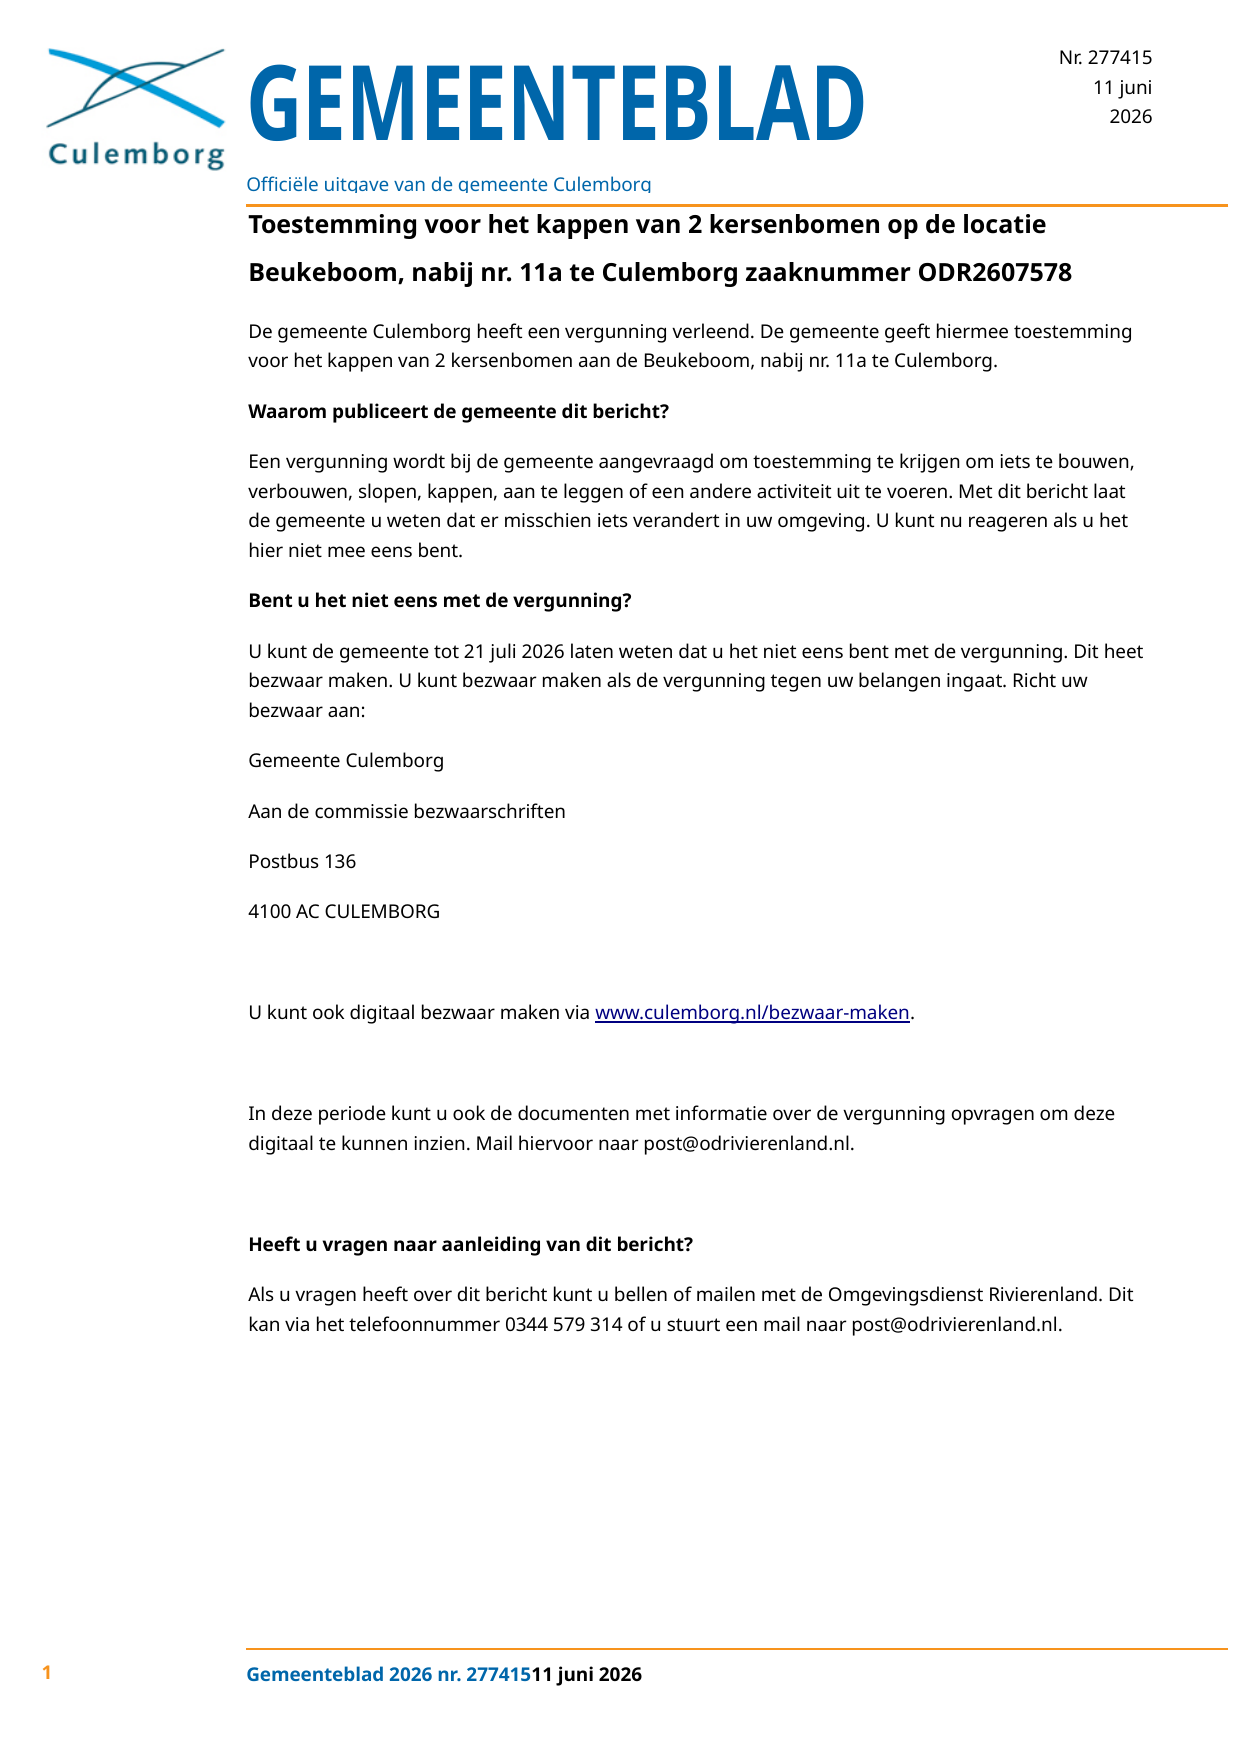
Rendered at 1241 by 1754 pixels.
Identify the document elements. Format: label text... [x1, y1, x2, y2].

text Als u vragen heeft over dit bericht kunt u bellen of mailen met de Omgevingsdienst Rivierenland. Dit kan via het telefoonnummer 0344 579 314 of u stuurt een mail naar post@odrivierenland.nl. [248, 1281, 1152, 1337]
picture [41, 47, 231, 172]
text Heeft u vragen naar aanleiding van dit bericht? [248, 1231, 1152, 1257]
text Aan de commissie bezwaarschriften [248, 798, 1152, 824]
text U kunt de gemeente tot 21 juli 2026 laten weten dat u het niet eens bent met de vergunning. Dit heet bezwaar maken. U kunt bezwaar maken als de vergunning tegen uw belangen ingaat. Richt uw bezwaar aan: [248, 638, 1152, 723]
text Een vergunning wordt bij de gemeente aangevraagd om toestemming te krijgen om iets te bouwen, verbouwen, slopen, kappen, aan te leggen of een andere activiteit uit te voeren. Met dit bericht laat de gemeente u weten dat er misschien iets verandert in uw omgeving. U kunt nu reageren als u het hier niet mee eens bent. [248, 448, 1152, 563]
text De gemeente Culemborg heeft een vergunning verleend. De gemeente geeft hiermee toestemming voor het kappen van 2 kersenbomen aan de Beukeboom, nabij nr. 11a te Culemborg. [248, 318, 1152, 373]
text U kunt ook digitaal bezwaar maken via www.culemborg.nl/bezwaar-maken. [248, 999, 1152, 1025]
text In deze periode kunt u ook de documenten met informatie over de vergunning opvragen om deze digitaal te kunnen inzien. Mail hiervoor naar post@odrivierenland.nl. [248, 1100, 1152, 1156]
text Gemeente Culemborg [248, 747, 1152, 773]
text Waarom publiceert de gemeente dit bericht? [248, 398, 1152, 424]
text 4100 AC CULEMBORG [248, 899, 1152, 924]
text Bent u het niet eens met de vergunning? [248, 587, 1152, 613]
text Toestemming voor het kappen van 2 kersenbomen op de locatie Beukeboom, nabij nr. 11a te Culemborg zaaknummer ODR2607578 [248, 207, 1152, 288]
text Postbus 136 [248, 848, 1152, 874]
